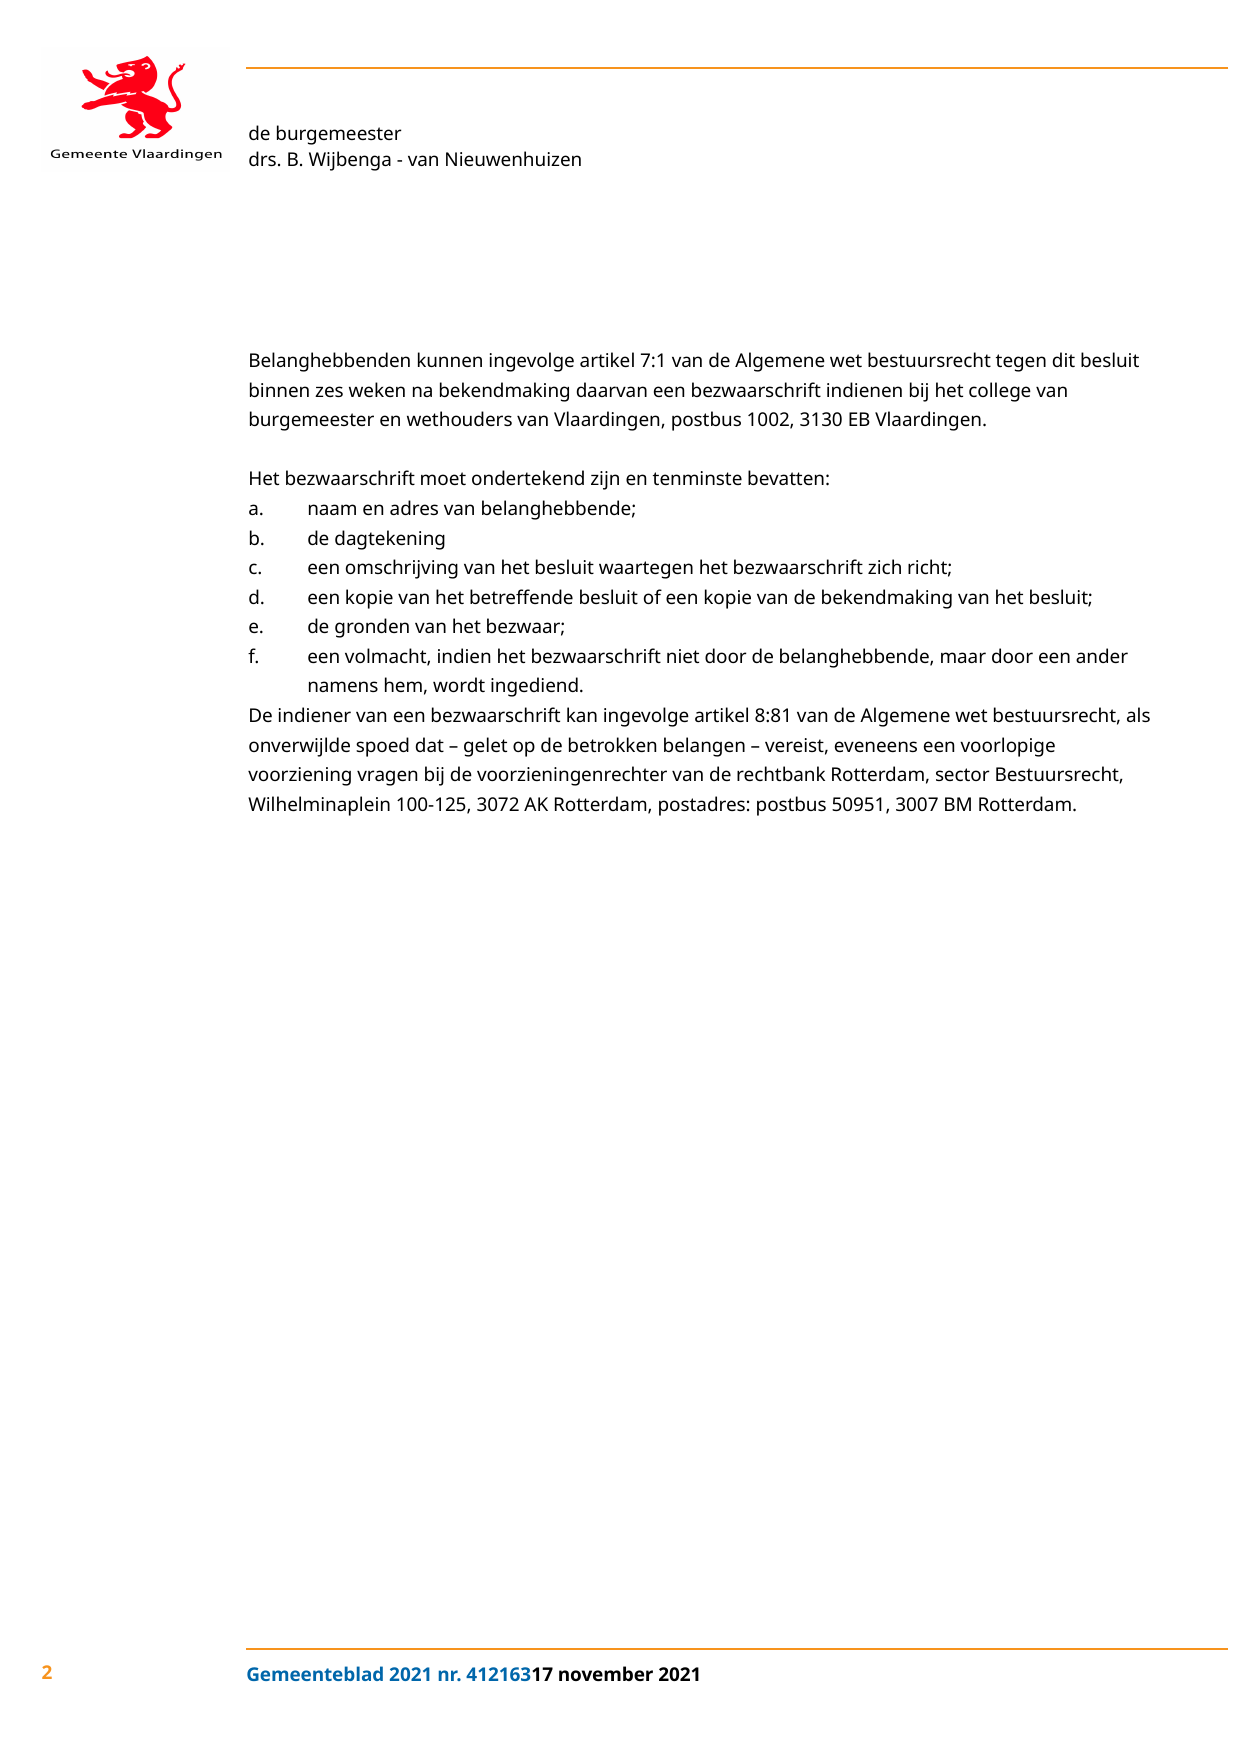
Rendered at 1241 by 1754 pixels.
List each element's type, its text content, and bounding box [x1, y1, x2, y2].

text de burgemeester [248, 121, 1152, 146]
text drs. B. Wijbenga - van Nieuwenhuizen [248, 146, 1152, 172]
table_header Belanghebbenden kunnen ingevolge artikel 7:1 van de Algemene wet bestuursrecht tegen dit besluit binnen zes weken na bekendmaking daarvan een bezwaarschrift indienen bij het college van burgemeester en wethouders van Vlaardingen, postbus 1002, 3130 EB Vlaardingen. Het bezwaarschrift moet ondertekend zijn en tenminste bevatten: naam en adres van belanghebbende; de dagtekening een omschrijving van het besluit waartegen het bezwaarschrift zich richt; een kopie van het betreffende besluit of een kopie van de bekendmaking van het besluit; de gronden van het bezwaar; een volmacht, indien het bezwaarschrift niet door de belanghebbende, maar door een ander namens hem, wordt ingediend. De indiener van een bezwaarschrift kan ingevolge artikel 8:81 van de Algemene wet bestuursrecht, als onverwijlde spoed dat – gelet op de betrokken belangen – vereist, eveneens een voorlopige voorziening vragen bij de voorzieningenrechter van de rechtbank Rotterdam, sector Bestuursrecht, Wilhelminaplein 100-125, 3072 AK Rotterdam, postadres: postbus 50951, 3007 BM Rotterdam. [248, 347, 1152, 817]
picture [41, 47, 231, 172]
